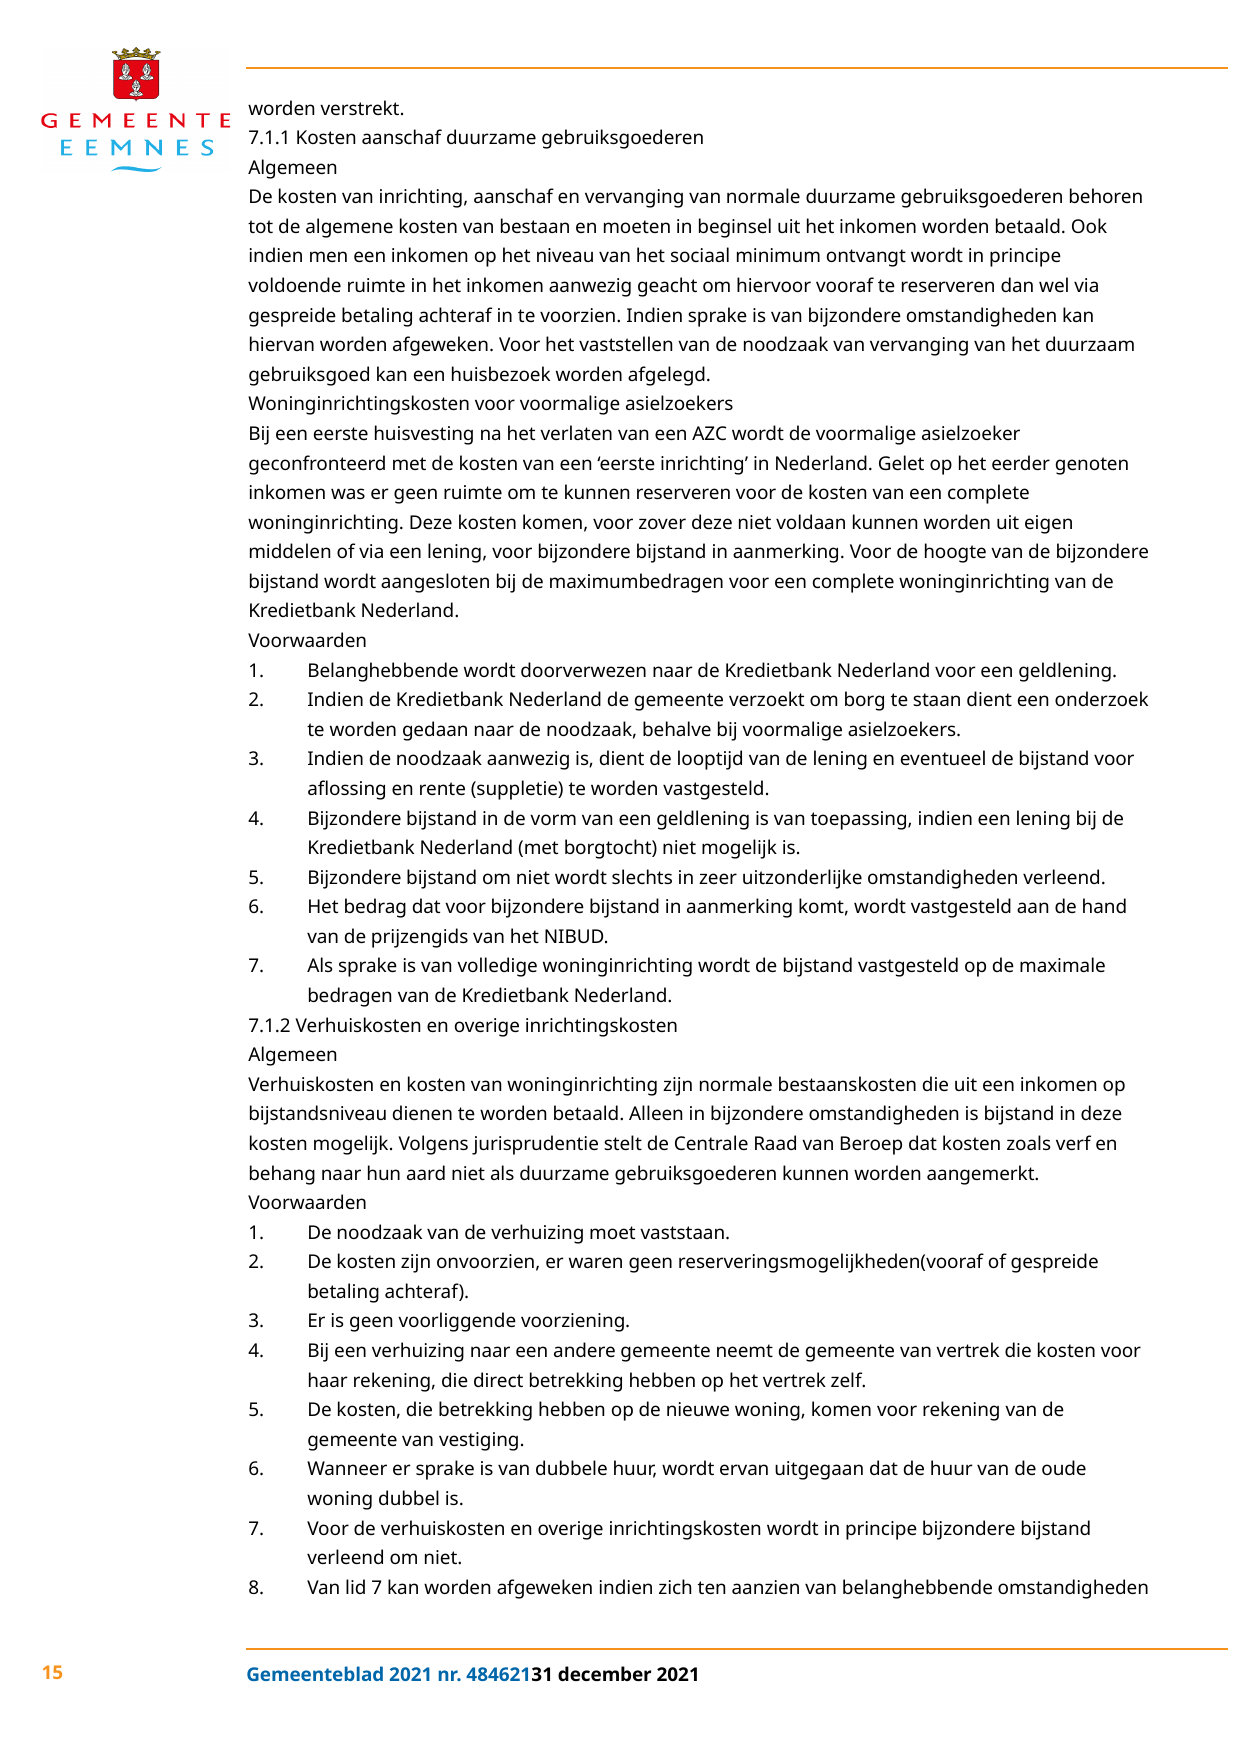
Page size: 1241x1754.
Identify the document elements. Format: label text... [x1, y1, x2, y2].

list Voor de verhuiskosten en overige inrichtingskosten wordt in principe bijzondere bijstand verleend om niet. [248, 1515, 1152, 1570]
list Het bedrag dat voor bijzondere bijstand in aanmerking komt, wordt vastgesteld aan de hand van de prijzengids van het NIBUD. [248, 893, 1152, 949]
list Bijzondere bijstand om niet wordt slechts in zeer uitzonderlijke omstandigheden verleend. [248, 864, 1152, 890]
list Belanghebbende wordt doorverwezen naar de Kredietbank Nederland voor een geldlening. [248, 657, 1152, 683]
text Voorwaarden [248, 1189, 1152, 1215]
list Indien de Kredietbank Nederland de gemeente verzoekt om borg te staan dient een onderzoek te worden gedaan naar de noodzaak, behalve bij voormalige asielzoekers. [248, 686, 1152, 742]
text Woninginrichtingskosten voor voormalige asielzoekers [248, 391, 1152, 416]
picture [41, 47, 231, 172]
list De kosten, die betrekking hebben op de nieuwe woning, komen voor rekening van de gemeente van vestiging. [248, 1396, 1152, 1452]
text De kosten van inrichting, aanschaf en vervanging van normale duurzame gebruiksgoederen behoren tot de algemene kosten van bestaan en moeten in beginsel uit het inkomen worden betaald. Ook indien men een inkomen op het niveau van het sociaal minimum ontvangt wordt in principe voldoende ruimte in het inkomen aanwezig geacht om hiervoor vooraf te reserveren dan wel via gespreide betaling achteraf in te voorzien. Indien sprake is van bijzondere omstandigheden kan hiervan worden afgeweken. Voor het vaststellen van de noodzaak van vervanging van het duurzaam gebruiksgoed kan een huisbezoek worden afgelegd. [248, 183, 1152, 387]
text Bij een eerste huisvesting na het verlaten van een AZC wordt de voormalige asielzoeker geconfronteerd met de kosten van een ‘eerste inrichting’ in Nederland. Gelet op het eerder genoten inkomen was er geen ruimte om te kunnen reserveren voor de kosten van een complete woninginrichting. Deze kosten komen, voor zover deze niet voldaan kunnen worden uit eigen middelen of via een lening, voor bijzondere bijstand in aanmerking. Voor de hoogte van de bijzondere bijstand wordt aangesloten bij de maximumbedragen voor een complete woninginrichting van de Kredietbank Nederland. [248, 420, 1152, 623]
text 7.1.1 Kosten aanschaf duurzame gebruiksgoederen [248, 124, 1152, 150]
list Van lid 7 kan worden afgeweken indien zich ten aanzien van belanghebbende omstandigheden [248, 1574, 1152, 1600]
list Bij een verhuizing naar een andere gemeente neemt de gemeente van vertrek die kosten voor haar rekening, die direct betrekking hebben op het vertrek zelf. [248, 1337, 1152, 1393]
text Algemeen [248, 154, 1152, 180]
text 7.1.2 Verhuiskosten en overige inrichtingskosten [248, 1012, 1152, 1038]
list Wanneer er sprake is van dubbele huur, wordt ervan uitgegaan dat de huur van de oude woning dubbel is. [248, 1456, 1152, 1511]
list De noodzaak van de verhuizing moet vaststaan. [248, 1219, 1152, 1245]
list Indien de noodzaak aanwezig is, dient de looptijd van de lening en eventueel de bijstand voor aflossing en rente (suppletie) te worden vastgesteld. [248, 746, 1152, 801]
text Voorwaarden [248, 627, 1152, 653]
list Als sprake is van volledige woninginrichting wordt de bijstand vastgesteld op de maximale bedragen van de Kredietbank Nederland. [248, 953, 1152, 1008]
list Er is geen voorliggende voorziening. [248, 1308, 1152, 1333]
text Algemeen [248, 1041, 1152, 1067]
list Bijzondere bijstand in de vorm van een geldlening is van toepassing, indien een lening bij de Kredietbank Nederland (met borgtocht) niet mogelijk is. [248, 805, 1152, 860]
text worden verstrekt. [248, 95, 1152, 121]
text Verhuiskosten en kosten van woninginrichting zijn normale bestaanskosten die uit een inkomen op bijstandsniveau dienen te worden betaald. Alleen in bijzondere omstandigheden is bijstand in deze kosten mogelijk. Volgens jurisprudentie stelt de Centrale Raad van Beroep dat kosten zoals verf en behang naar hun aard niet als duurzame gebruiksgoederen kunnen worden aangemerkt. [248, 1071, 1152, 1186]
list De kosten zijn onvoorzien, er waren geen reserveringsmogelijkheden(vooraf of gespreide betaling achteraf). [248, 1248, 1152, 1304]
